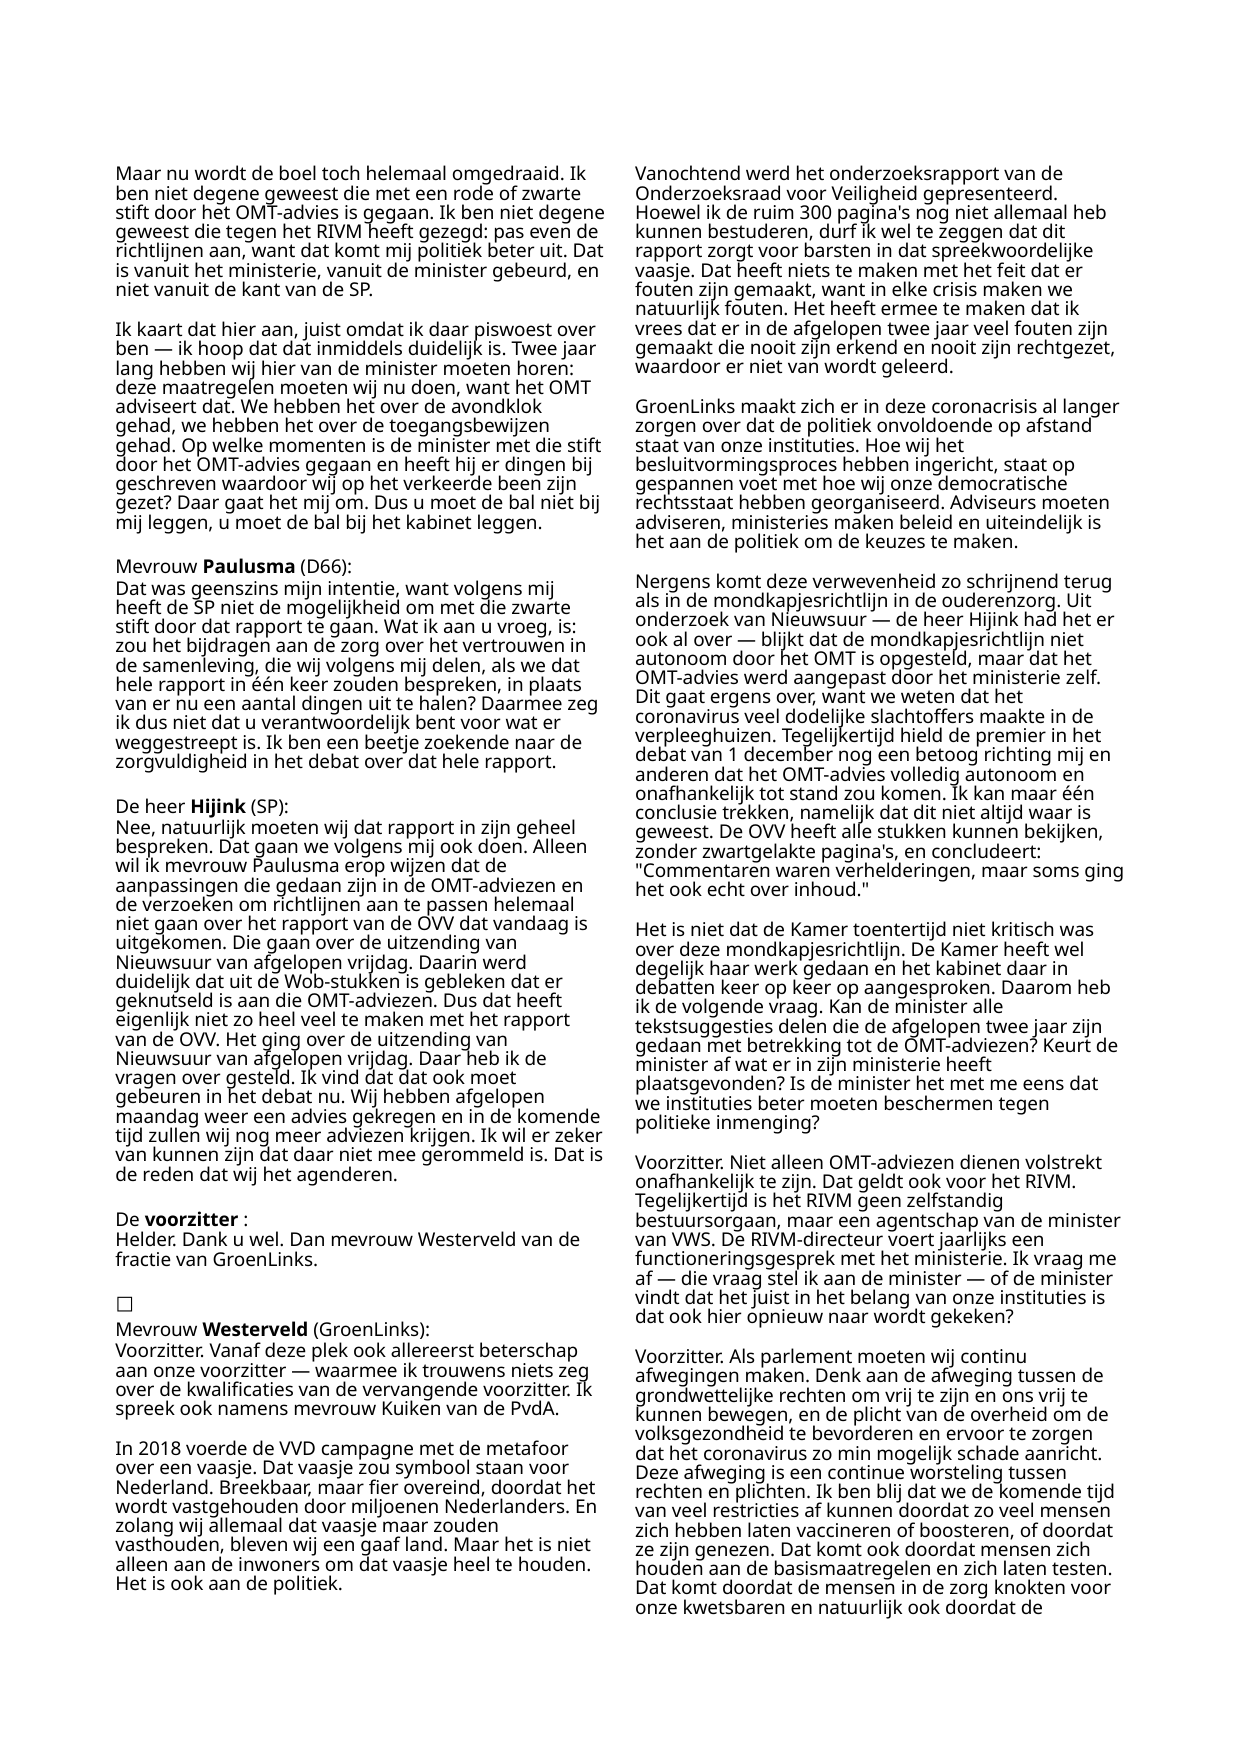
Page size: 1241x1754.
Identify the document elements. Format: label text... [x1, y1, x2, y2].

text Vanochtend werd het onderzoeksrapport van de Onderzoeksraad voor Veiligheid gepresenteerd. Hoewel ik de ruim 300 pagina's nog niet allemaal heb kunnen bestuderen, durf ik wel te zeggen dat dit rapport zorgt voor barsten in dat spreekwoordelijke vaasje. Dat heeft niets te maken met het feit dat er fouten zijn gemaakt, want in elke crisis maken we natuurlijk fouten. Het heeft ermee te maken dat ik vrees dat er in de afgelopen twee jaar veel fouten zijn gemaakt die nooit zijn erkend en nooit zijn rechtgezet, waardoor er niet van wordt geleerd. [635, 165, 1125, 377]
text Mevrouw Paulusma (D66): [115, 554, 605, 579]
text Ik kaart dat hier aan, juist omdat ik daar piswoest over ben — ik hoop dat dat inmiddels duidelijk is. Twee jaar lang hebben wij hier van de minister moeten horen: deze maatregelen moeten wij nu doen, want het OMT adviseert dat. We hebben het over de avondklok gehad, we hebben het over de toegangsbewijzen gehad. Op welke momenten is de minister met die stift door het OMT-advies gegaan en heeft hij er dingen bij geschreven waardoor wij op het verkeerde been zijn gezet? Daar gaat het mij om. Dus u moet de bal niet bij mij leggen, u moet de bal bij het kabinet leggen. [115, 321, 605, 533]
text Mevrouw Westerveld (GroenLinks): [115, 1317, 605, 1342]
text Maar nu wordt de boel toch helemaal omgedraaid. Ik ben niet degene geweest die met een rode of zwarte stift door het OMT-advies is gegaan. Ik ben niet degene geweest die tegen het RIVM heeft gezegd: pas even de richtlijnen aan, want dat komt mij politiek beter uit. Dat is vanuit het ministerie, vanuit de minister gebeurd, en niet vanuit de kant van de SP. [115, 165, 605, 300]
text De voorzitter : [115, 1206, 605, 1231]
text Voorzitter. Als parlement moeten wij continu afwegingen maken. Denk aan de afweging tussen de grondwettelijke rechten om vrij te zijn en ons vrij te kunnen bewegen, en de plicht van de overheid om de volksgezondheid te bevorderen en ervoor te zorgen dat het coronavirus zo min mogelijk schade aanricht. Deze afweging is een continue worsteling tussen rechten en plichten. Ik ben blij dat we de komende tijd van veel restricties af kunnen doordat zo veel mensen zich hebben laten vaccineren of boosteren, of doordat ze zijn genezen. Dat komt ook doordat mensen zich houden aan de basismaatregelen en zich laten testen. Dat komt doordat de mensen in de zorg knokten voor onze kwetsbaren en natuurlijk ook doordat de [635, 1348, 1125, 1618]
text Dat was geenszins mijn intentie, want volgens mij heeft de SP niet de mogelijkheid om met die zwarte stift door dat rapport te gaan. Wat ik aan u vroeg, is: zou het bijdragen aan de zorg over het vertrouwen in de samenleving, die wij volgens mij delen, als we dat hele rapport in één keer zouden bespreken, in plaats van er nu een aantal dingen uit te halen? Daarmee zeg ik dus niet dat u verantwoordelijk bent voor wat er weggestreept is. Ik ben een beetje zoekende naar de zorgvuldigheid in het debat over dat hele rapport. [115, 579, 605, 772]
text Het is niet dat de Kamer toentertijd niet kritisch was over deze mondkapjesrichtlijn. De Kamer heeft wel degelijk haar werk gedaan en het kabinet daar in debatten keer op keer op aangesproken. Daarom heb ik de volgende vraag. Kan de minister alle tekstsuggesties delen die de afgelopen twee jaar zijn gedaan met betrekking tot de OMT-adviezen? Keurt de minister af wat er in zijn ministerie heeft plaatsgevonden? Is de minister het met me eens dat we instituties beter moeten beschermen tegen politieke inmenging? [635, 921, 1125, 1133]
text Voorzitter. Vanaf deze plek ook allereerst beterschap aan onze voorzitter — waarmee ik trouwens niets zeg over de kwalificaties van de vervangende voorzitter. Ik spreek ook namens mevrouw Kuiken van de PvdA. [115, 1342, 605, 1419]
text ⬜ [115, 1291, 605, 1317]
text Voorzitter. Niet alleen OMT-adviezen dienen volstrekt onafhankelijk te zijn. Dat geldt ook voor het RIVM. Tegelijkertijd is het RIVM geen zelfstandig bestuursorgaan, maar een agentschap van de minister van VWS. De RIVM-directeur voert jaarlijks een functioneringsgesprek met het ministerie. Ik vraag me af — die vraag stel ik aan de minister — of de minister vindt dat het juist in het belang van onze instituties is dat ook hier opnieuw naar wordt gekeken? [635, 1154, 1125, 1327]
text GroenLinks maakt zich er in deze coronacrisis al langer zorgen over dat de politiek onvoldoende op afstand staat van onze instituties. Hoe wij het besluitvormingsproces hebben ingericht, staat op gespannen voet met hoe wij onze democratische rechtsstaat hebben georganiseerd. Adviseurs moeten adviseren, ministeries maken beleid en uiteindelijk is het aan de politiek om de keuzes te maken. [635, 398, 1125, 552]
text Nee, natuurlijk moeten wij dat rapport in zijn geheel bespreken. Dat gaan we volgens mij ook doen. Alleen wil ik mevrouw Paulusma erop wijzen dat de aanpassingen die gedaan zijn in de OMT-adviezen en de verzoeken om richtlijnen aan te passen helemaal niet gaan over het rapport van de OVV dat vandaag is uitgekomen. Die gaan over de uitzending van Nieuwsuur van afgelopen vrijdag. Daarin werd duidelijk dat uit de Wob-stukken is gebleken dat er geknutseld is aan die OMT-adviezen. Dus dat heeft eigenlijk niet zo heel veel te maken met het rapport van de OVV. Het ging over de uitzending van Nieuwsuur van afgelopen vrijdag. Daar heb ik de vragen over gesteld. Ik vind dat dat ook moet gebeuren in het debat nu. Wij hebben afgelopen maandag weer een advies gekregen en in de komende tijd zullen wij nog meer adviezen krijgen. Ik wil er zeker van kunnen zijn dat daar niet mee gerommeld is. Dat is de reden dat wij het agenderen. [115, 819, 605, 1185]
text In 2018 voerde de VVD campagne met de metafoor over een vaasje. Dat vaasje zou symbool staan voor Nederland. Breekbaar, maar fier overeind, doordat het wordt vastgehouden door miljoenen Nederlanders. En zolang wij allemaal dat vaasje maar zouden vasthouden, bleven wij een gaaf land. Maar het is niet alleen aan de inwoners om dat vaasje heel te houden. Het is ook aan de politiek. [115, 1440, 605, 1594]
text Helder. Dank u wel. Dan mevrouw Westerveld van de fractie van GroenLinks. [115, 1231, 605, 1270]
text Nergens komt deze verwevenheid zo schrijnend terug als in de mondkapjesrichtlijn in de ouderenzorg. Uit onderzoek van Nieuwsuur — de heer Hijink had het er ook al over — blijkt dat de mondkapjesrichtlijn niet autonoom door het OMT is opgesteld, maar dat het OMT-advies werd aangepast door het ministerie zelf. Dit gaat ergens over, want we weten dat het coronavirus veel dodelijke slachtoffers maakte in de verpleeghuizen. Tegelijkertijd hield de premier in het debat van 1 december nog een betoog richting mij en anderen dat het OMT-advies volledig autonoom en onafhankelijk tot stand zou komen. Ik kan maar één conclusie trekken, namelijk dat dit niet altijd waar is geweest. De OVV heeft alle stukken kunnen bekijken, zonder zwartgelakte pagina's, en concludeert: "Commentaren waren verhelderingen, maar soms ging het ook echt over inhoud." [635, 573, 1125, 901]
text De heer Hijink (SP): [115, 793, 605, 819]
